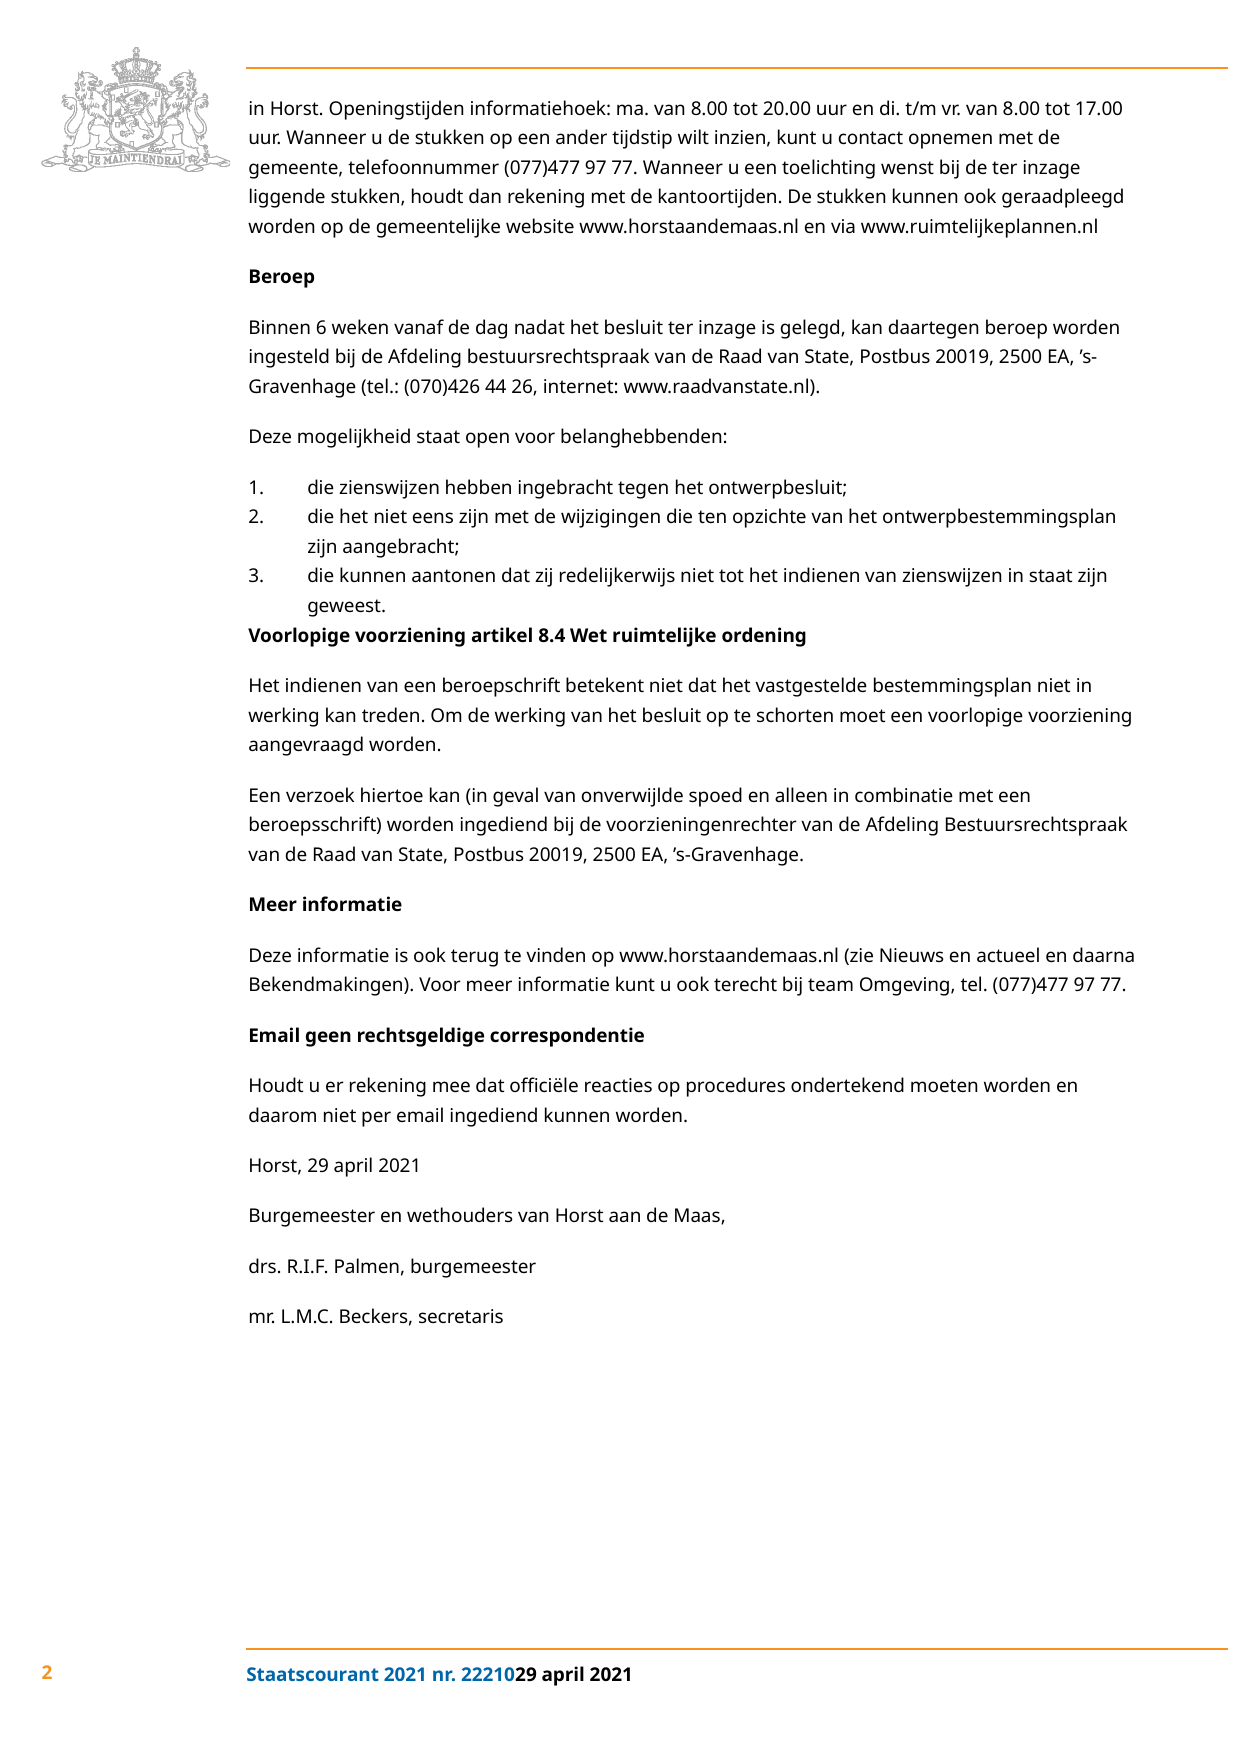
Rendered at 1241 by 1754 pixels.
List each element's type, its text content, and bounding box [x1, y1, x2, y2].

text Deze informatie is ook terug te vinden op www.horstaandemaas.nl (zie Nieuws en actueel en daarna Bekendmakingen). Voor meer informatie kunt u ook terecht bij team Omgeving, tel. (077)477 97 77. [248, 942, 1152, 997]
text Deze mogelijkheid staat open voor belanghebbenden: [248, 423, 1152, 449]
text Beroep [248, 263, 1152, 289]
text Het indienen van een beroepschrift betekent niet dat het vastgestelde bestemmingsplan niet in werking kan treden. Om de werking van het besluit op te schorten moet een voorlopige voorziening aangevraagd worden. [248, 672, 1152, 757]
text Burgemeester en wethouders van Horst aan de Maas, [248, 1203, 1152, 1228]
text mr. L.M.C. Beckers, secretaris [248, 1303, 1152, 1329]
list die kunnen aantonen dat zij redelijkerwijs niet tot het indienen van zienswijzen in staat zijn geweest. [248, 563, 1152, 618]
picture [41, 47, 231, 172]
text Een verzoek hiertoe kan (in geval van onverwijlde spoed en alleen in combinatie met een beroepsschrift) worden ingediend bij de voorzieningenrechter van de Afdeling Bestuursrechtspraak van de Raad van State, Postbus 20019, 2500 EA, ’s-Gravenhage. [248, 782, 1152, 867]
text Meer informatie [248, 891, 1152, 917]
text Horst, 29 april 2021 [248, 1152, 1152, 1178]
list die zienswijzen hebben ingebracht tegen het ontwerpbesluit; [248, 474, 1152, 500]
text Voorlopige voorziening artikel 8.4 Wet ruimtelijke ordening [248, 622, 1152, 648]
text Email geen rechtsgeldige correspondentie [248, 1022, 1152, 1048]
list die het niet eens zijn met de wijzigingen die ten opzichte van het ontwerpbestemmingsplan zijn aangebracht; [248, 503, 1152, 559]
text in Horst. Openingstijden informatiehoek: ma. van 8.00 tot 20.00 uur en di. t/m vr. van 8.00 tot 17.00 uur. Wanneer u de stukken op een ander tijdstip wilt inzien, kunt u contact opnemen met de gemeente, telefoonnummer (077)477 97 77. Wanneer u een toelichting wenst bij de ter inzage liggende stukken, houdt dan rekening met de kantoortijden. De stukken kunnen ook geraadpleegd worden op de gemeentelijke website www.horstaandemaas.nl en via www.ruimtelijkeplannen.nl [248, 95, 1152, 239]
text Houdt u er rekening mee dat officiële reacties op procedures ondertekend moeten worden en daarom niet per email ingediend kunnen worden. [248, 1072, 1152, 1128]
text Binnen 6 weken vanaf de dag nadat het besluit ter inzage is gelegd, kan daartegen beroep worden ingesteld bij de Afdeling bestuursrechtspraak van de Raad van State, Postbus 20019, 2500 EA, ’s-Gravenhage (tel.: (070)426 44 26, internet: www.raadvanstate.nl). [248, 314, 1152, 399]
text drs. R.I.F. Palmen, burgemeester [248, 1253, 1152, 1279]
